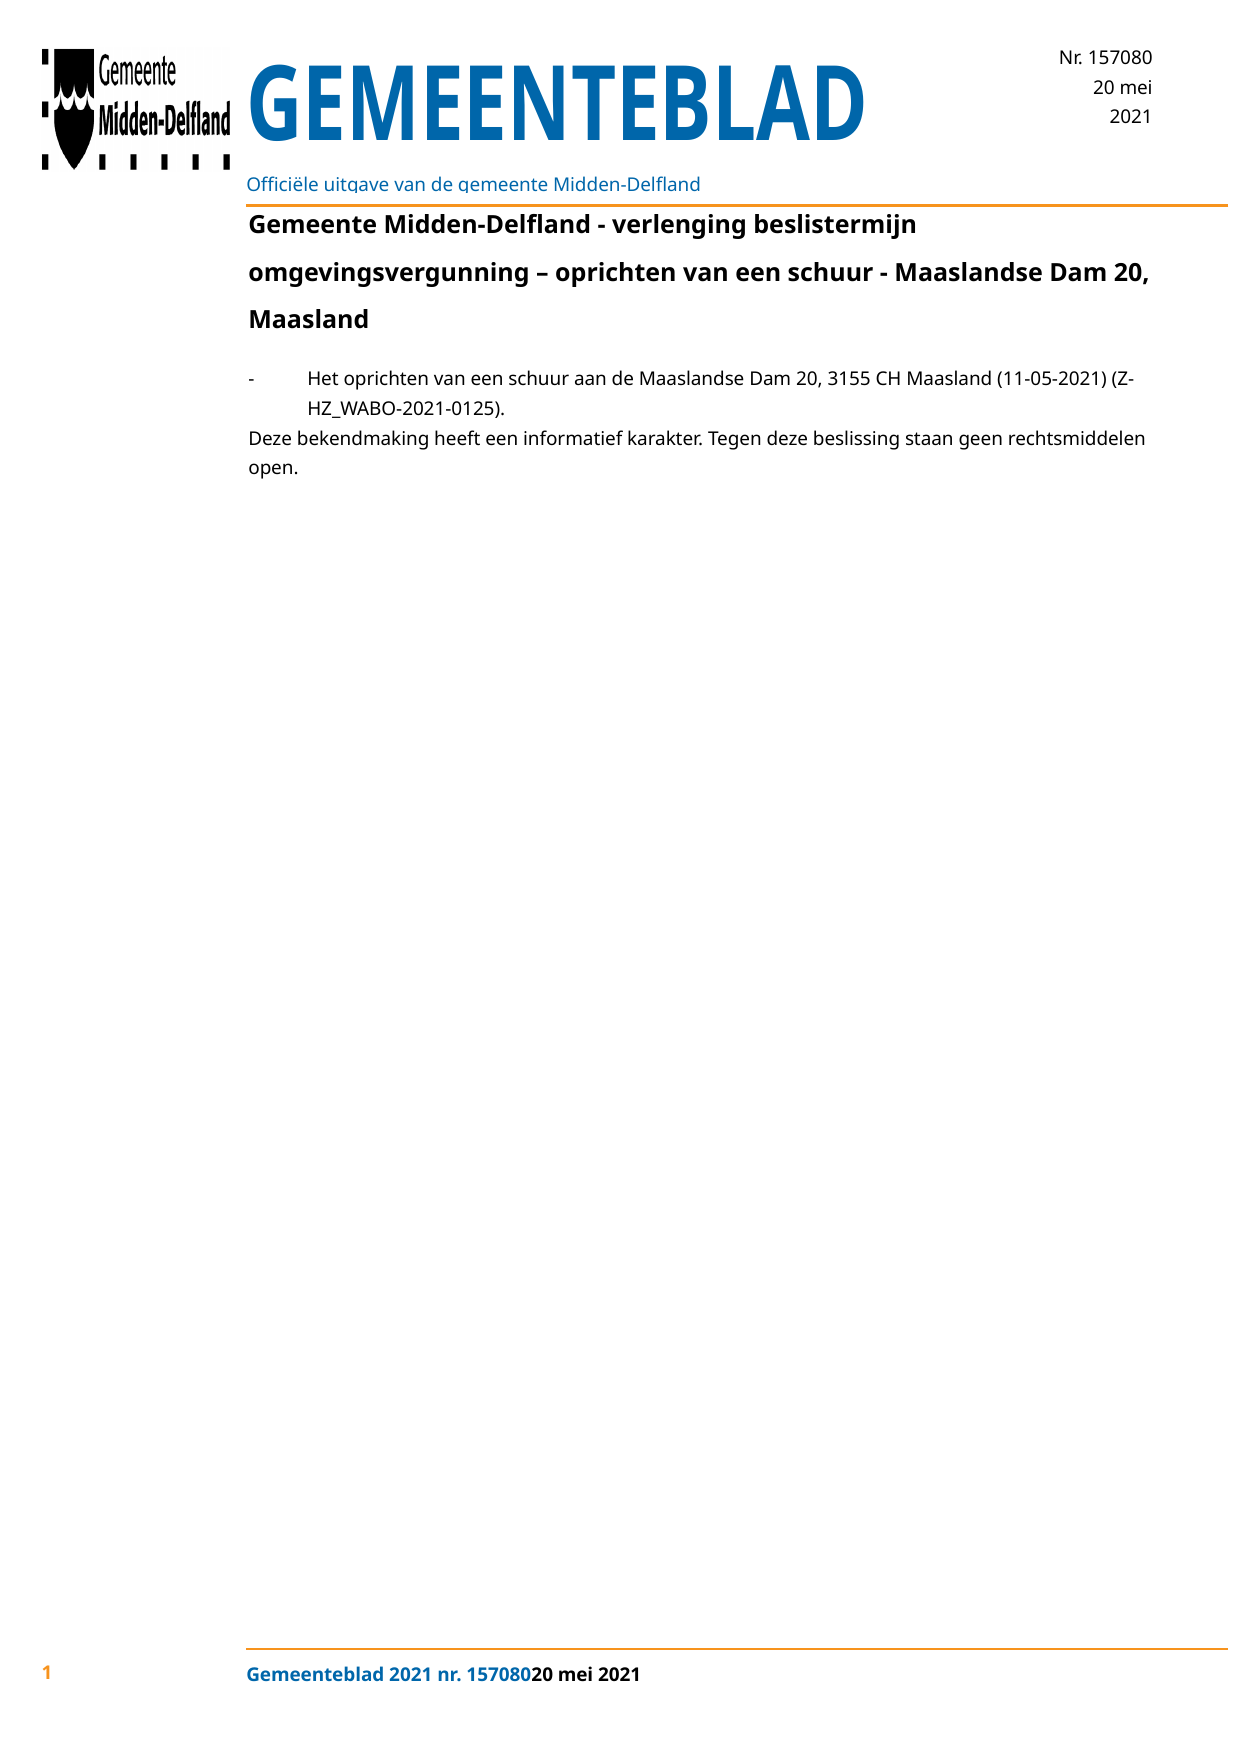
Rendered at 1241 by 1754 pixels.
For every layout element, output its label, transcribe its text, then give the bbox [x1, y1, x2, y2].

list Het oprichten van een schuur aan de Maaslandse Dam 20, 3155 CH Maasland (11-05-2021) (Z-HZ_WABO-2021-0125). [248, 366, 1152, 421]
picture [41, 47, 231, 172]
text Gemeente Midden-Delfland - verlenging beslistermijn omgevingsvergunning – oprichten van een schuur - Maaslandse Dam 20, Maasland [248, 207, 1152, 336]
text Deze bekendmaking heeft een informatief karakter. Tegen deze beslissing staan geen rechtsmiddelen open. [248, 425, 1152, 480]
